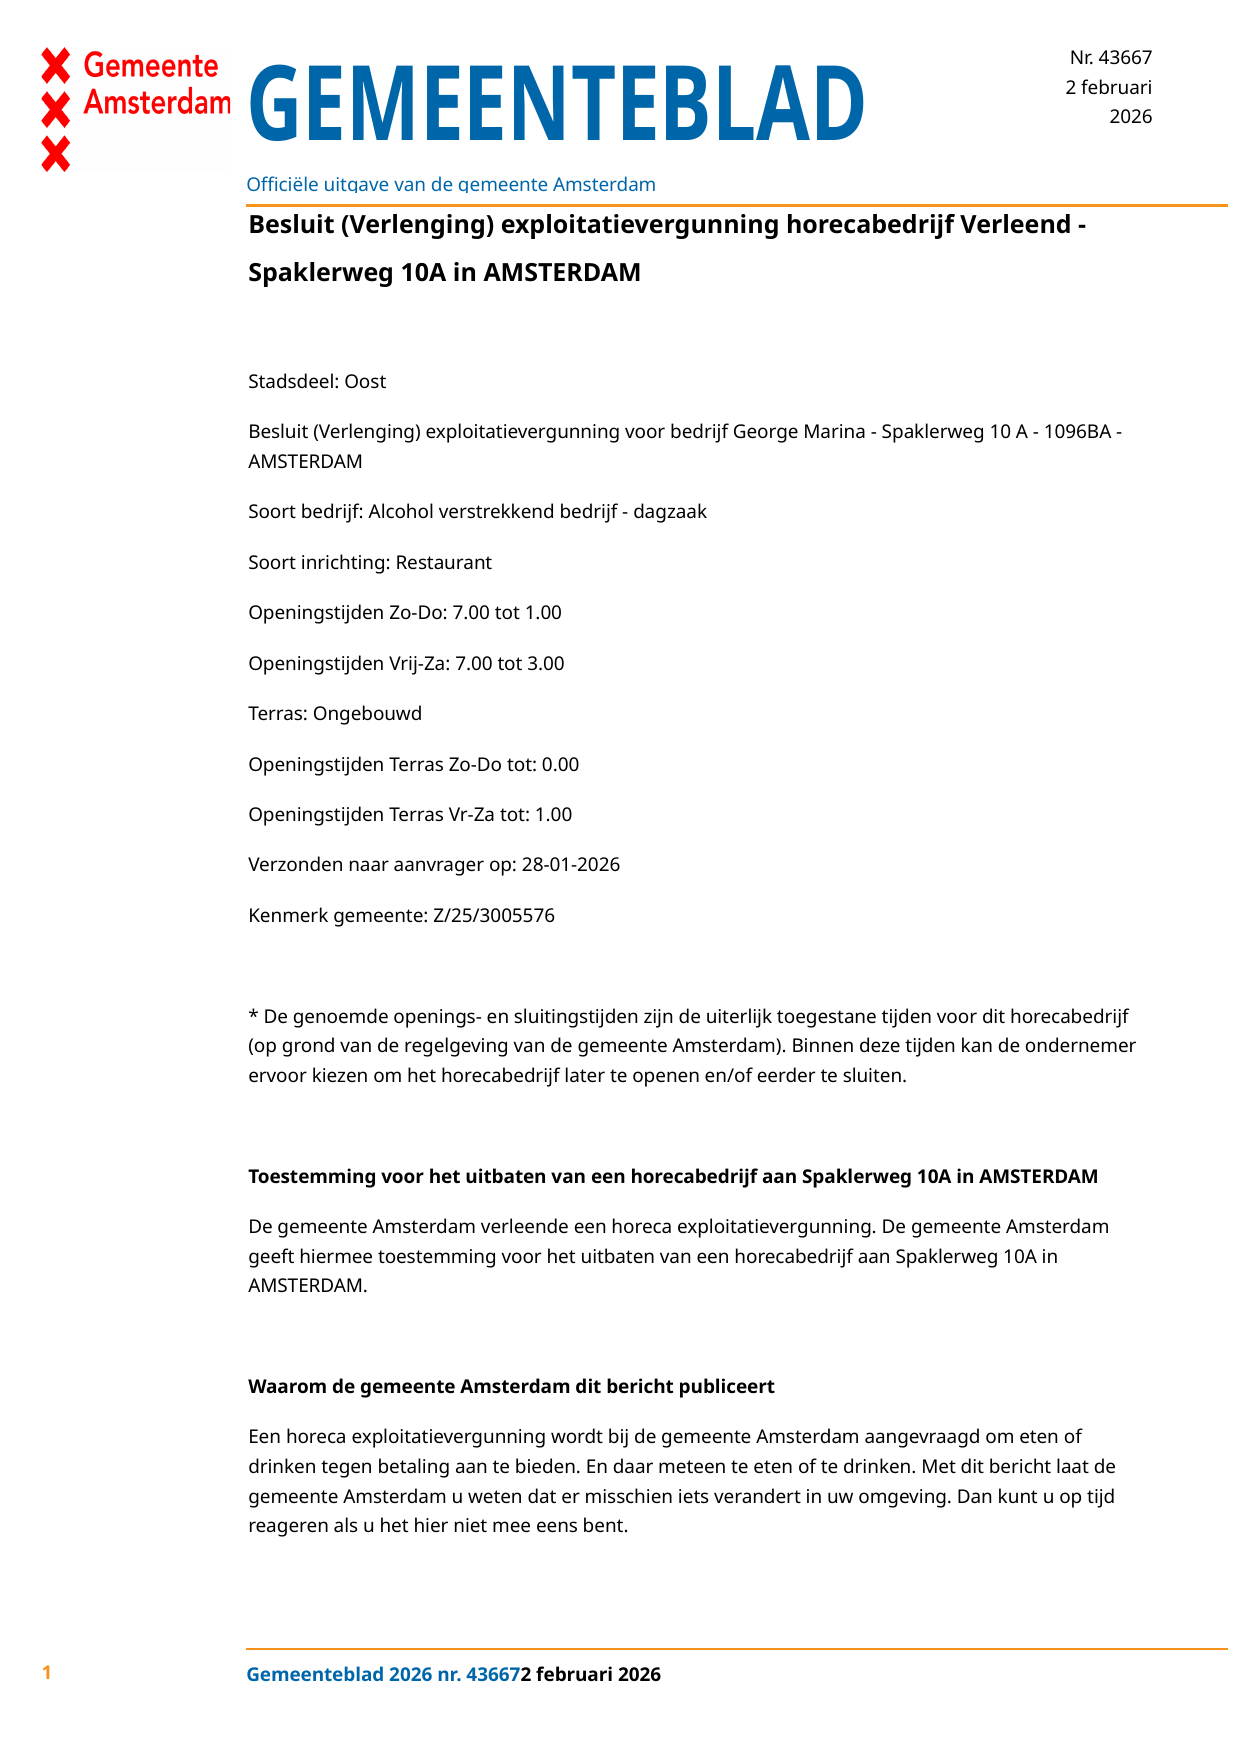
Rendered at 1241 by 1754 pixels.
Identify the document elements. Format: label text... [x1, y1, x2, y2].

text Verzonden naar aanvrager op: 28-01-2026 [248, 852, 1152, 877]
text Een horeca exploitatievergunning wordt bij de gemeente Amsterdam aangevraagd om eten of drinken tegen betaling aan te bieden. En daar meteen te eten of te drinken. Met dit bericht laat de gemeente Amsterdam u weten dat er misschien iets verandert in uw omgeving. Dan kunt u op tijd reageren als u het hier niet mee eens bent. [248, 1424, 1152, 1538]
text * De genoemde openings- en sluitingstijden zijn de uiterlijk toegestane tijden voor dit horecabedrijf (op grond van de regelgeving van de gemeente Amsterdam). Binnen deze tijden kan de ondernemer ervoor kiezen om het horecabedrijf later te openen en/of eerder te sluiten. [248, 1003, 1152, 1088]
picture [41, 47, 231, 172]
text De gemeente Amsterdam verleende een horeca exploitatievergunning. De gemeente Amsterdam geeft hiermee toestemming voor het uitbaten van een horecabedrijf aan Spaklerweg 10A in AMSTERDAM. [248, 1213, 1152, 1298]
text Openingstijden Terras Zo-Do tot: 0.00 [248, 751, 1152, 777]
text Toestemming voor het uitbaten van een horecabedrijf aan Spaklerweg 10A in AMSTERDAM [248, 1163, 1152, 1189]
text Stadsdeel: Oost [248, 368, 1152, 394]
text Waarom de gemeente Amsterdam dit bericht publiceert [248, 1373, 1152, 1399]
text Openingstijden Terras Vr-Za tot: 1.00 [248, 801, 1152, 827]
text Soort bedrijf: Alcohol verstrekkend bedrijf - dagzaak [248, 499, 1152, 524]
text Openingstijden Zo-Do: 7.00 tot 1.00 [248, 599, 1152, 625]
text Terras: Ongebouwd [248, 700, 1152, 726]
text Besluit (Verlenging) exploitatievergunning voor bedrijf George Marina - Spaklerweg 10 A - 1096BA - AMSTERDAM [248, 419, 1152, 474]
text Soort inrichting: Restaurant [248, 549, 1152, 575]
text Openingstijden Vrij-Za: 7.00 tot 3.00 [248, 650, 1152, 676]
text Besluit (Verlenging) exploitatievergunning horecabedrijf Verleend - Spaklerweg 10A in AMSTERDAM [248, 207, 1152, 288]
text Kenmerk gemeente: Z/25/3005576 [248, 902, 1152, 928]
